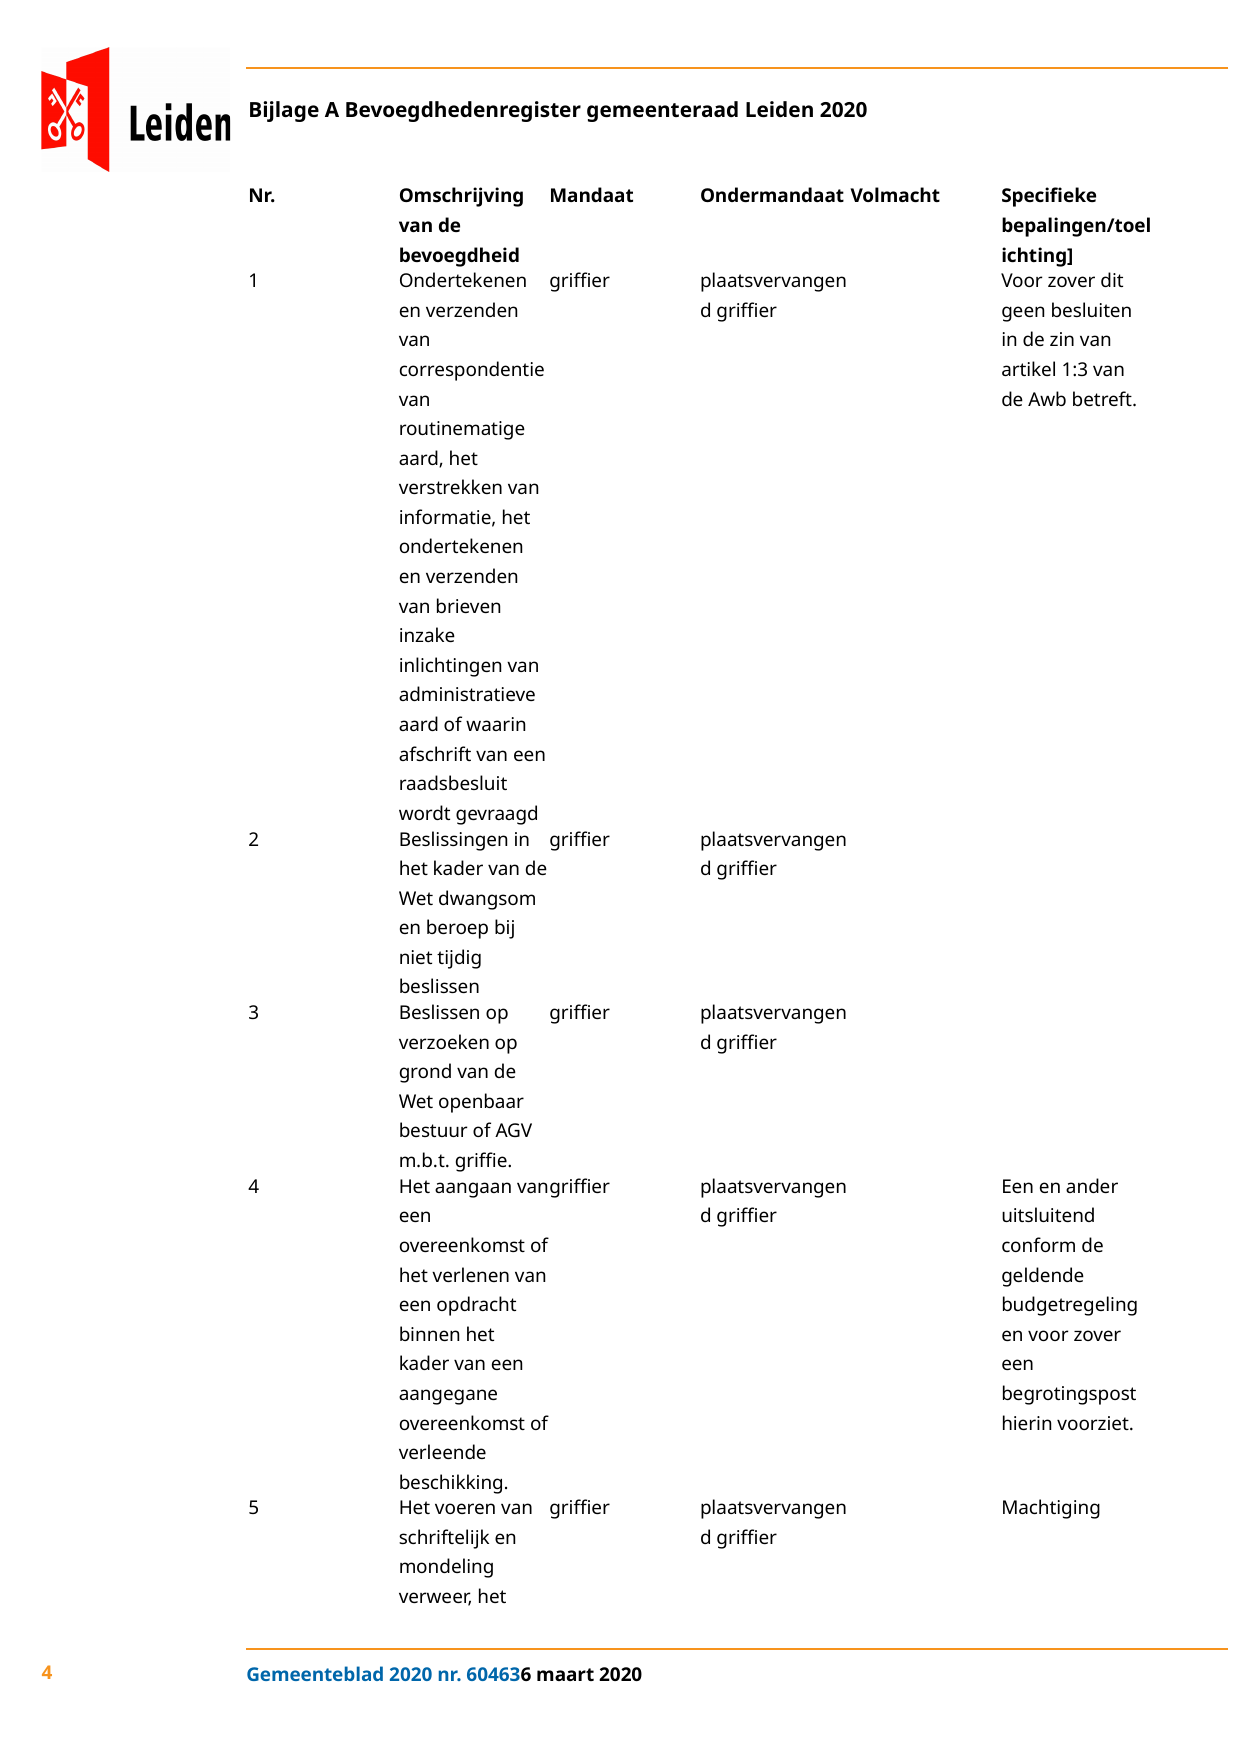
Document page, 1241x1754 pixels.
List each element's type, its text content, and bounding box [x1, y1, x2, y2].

table_cell 2 [248, 826, 398, 999]
table_cell plaatsvervangend griffier [700, 1495, 850, 1609]
table_cell [850, 1173, 1001, 1494]
table_cell plaatsvervangend griffier [700, 1173, 850, 1494]
table_cell griffier [549, 268, 700, 826]
table_cell plaatsvervangend griffier [700, 268, 850, 826]
table_cell Beslissen op verzoeken op grond van de Wet openbaar bestuur of AGV m.b.t. griffie. [399, 999, 549, 1173]
table_cell 1 [248, 268, 398, 826]
table_cell plaatsvervangend griffier [700, 999, 850, 1173]
table_cell 5 [248, 1495, 398, 1609]
picture [41, 47, 231, 172]
table_cell [850, 826, 1001, 999]
table_header Nr. [248, 183, 398, 267]
table_cell Beslissingen in het kader van de Wet dwangsom en beroep bij niet tijdig beslissen [399, 826, 549, 999]
table_cell Het voeren van schriftelijk en mondeling verweer, het [399, 1495, 549, 1609]
table_cell griffier [549, 1495, 700, 1609]
table_cell [850, 999, 1001, 1173]
table_header Mandaat [549, 183, 700, 267]
table_cell Machtiging [1001, 1495, 1152, 1609]
table_cell [1001, 999, 1152, 1173]
table_header Volmacht [850, 183, 1001, 267]
table_cell Ondertekenen en verzenden van correspondentie van routinematige aard, het verstrekken van informatie, het ondertekenen en verzenden van brieven inzake inlichtingen van administratieve aard of waarin afschrift van een raadsbesluit wordt gevraagd [399, 268, 549, 826]
table_cell Voor zover dit geen besluiten in de zin van artikel 1:3 van de Awb betreft. [1001, 268, 1152, 826]
table_cell 4 [248, 1173, 398, 1494]
table_header Ondermandaat [700, 183, 850, 267]
table_header Specifieke bepalingen/toelichting] [1001, 183, 1152, 267]
table_cell Het aangaan van een overeenkomst of het verlenen van een opdracht binnen het kader van een aangegane overeenkomst of verleende beschikking. [399, 1173, 549, 1494]
table_cell Een en ander uitsluitend conform de geldende budgetregeling en voor zover een begrotingspost hierin voorziet. [1001, 1173, 1152, 1494]
table_cell griffier [549, 999, 700, 1173]
table_cell [850, 1495, 1001, 1609]
table_cell 3 [248, 999, 398, 1173]
table_cell [850, 268, 1001, 826]
table_header Omschrijving van de bevoegdheid [399, 183, 549, 267]
table_cell [1001, 826, 1152, 999]
table_cell plaatsvervangend griffier [700, 826, 850, 999]
table_cell griffier [549, 826, 700, 999]
text Bijlage A Bevoegdhedenregister gemeenteraad Leiden 2020 [248, 95, 1152, 123]
table_cell griffier [549, 1173, 700, 1494]
